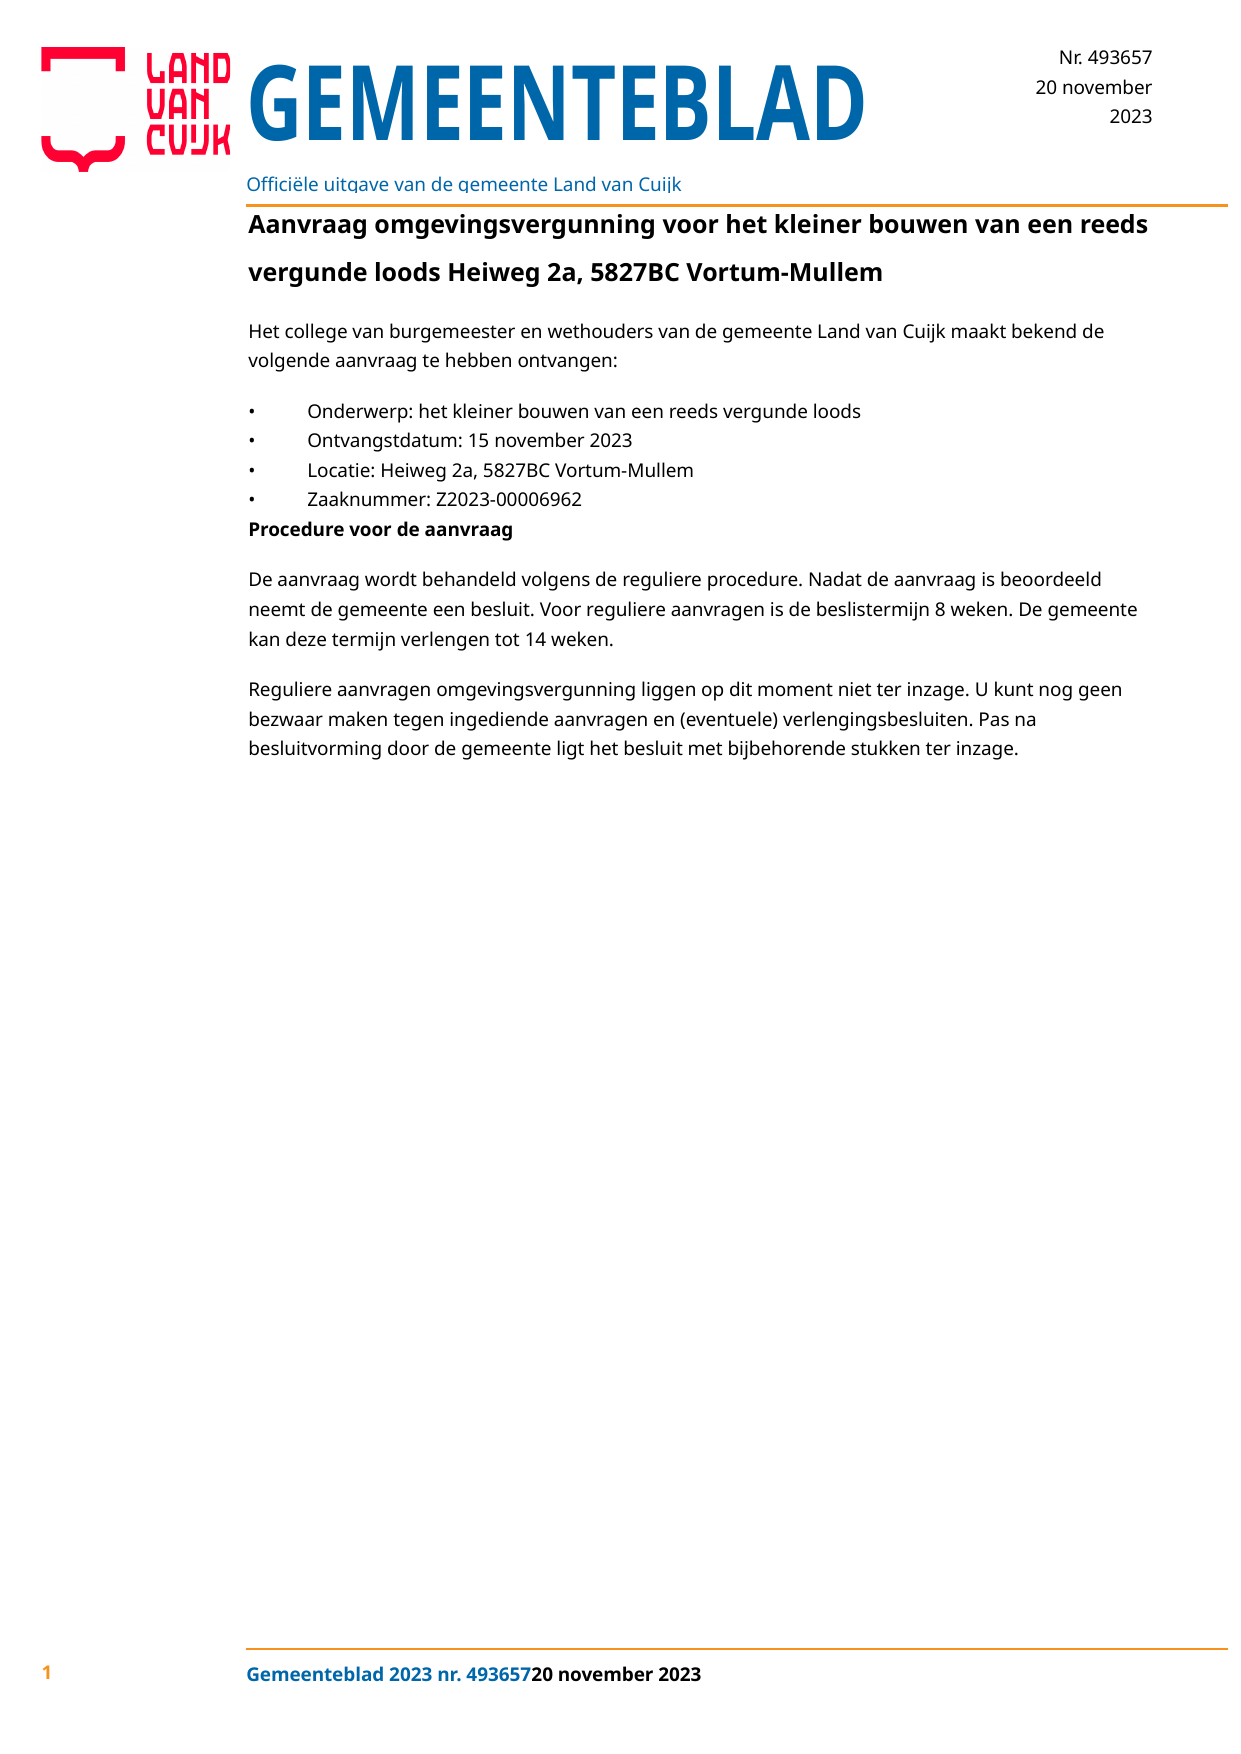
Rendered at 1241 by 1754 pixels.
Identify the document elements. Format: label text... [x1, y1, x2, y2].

text Reguliere aanvragen omgevingsvergunning liggen op dit moment niet ter inzage. U kunt nog geen bezwaar maken tegen ingediende aanvragen en (eventuele) verlengingsbesluiten. Pas na besluitvorming door de gemeente ligt het besluit met bijbehorende stukken ter inzage. [248, 676, 1152, 761]
text Procedure voor de aanvraag [248, 516, 1152, 542]
list Onderwerp: het kleiner bouwen van een reeds vergunde loods [248, 398, 1152, 424]
text Het college van burgemeester en wethouders van de gemeente Land van Cuijk maakt bekend de volgende aanvraag te hebben ontvangen: [248, 318, 1152, 373]
picture [41, 47, 231, 172]
text Aanvraag omgevingsvergunning voor het kleiner bouwen van een reeds vergunde loods Heiweg 2a, 5827BC Vortum-Mullem [248, 207, 1152, 288]
list Locatie: Heiweg 2a, 5827BC Vortum-Mullem [248, 457, 1152, 483]
list Zaaknummer: Z2023-00006962 [248, 487, 1152, 512]
list Ontvangstdatum: 15 november 2023 [248, 427, 1152, 453]
text De aanvraag wordt behandeld volgens de reguliere procedure. Nadat de aanvraag is beoordeeld neemt de gemeente een besluit. Voor reguliere aanvragen is de beslistermijn 8 weken. De gemeente kan deze termijn verlengen tot 14 weken. [248, 567, 1152, 652]
